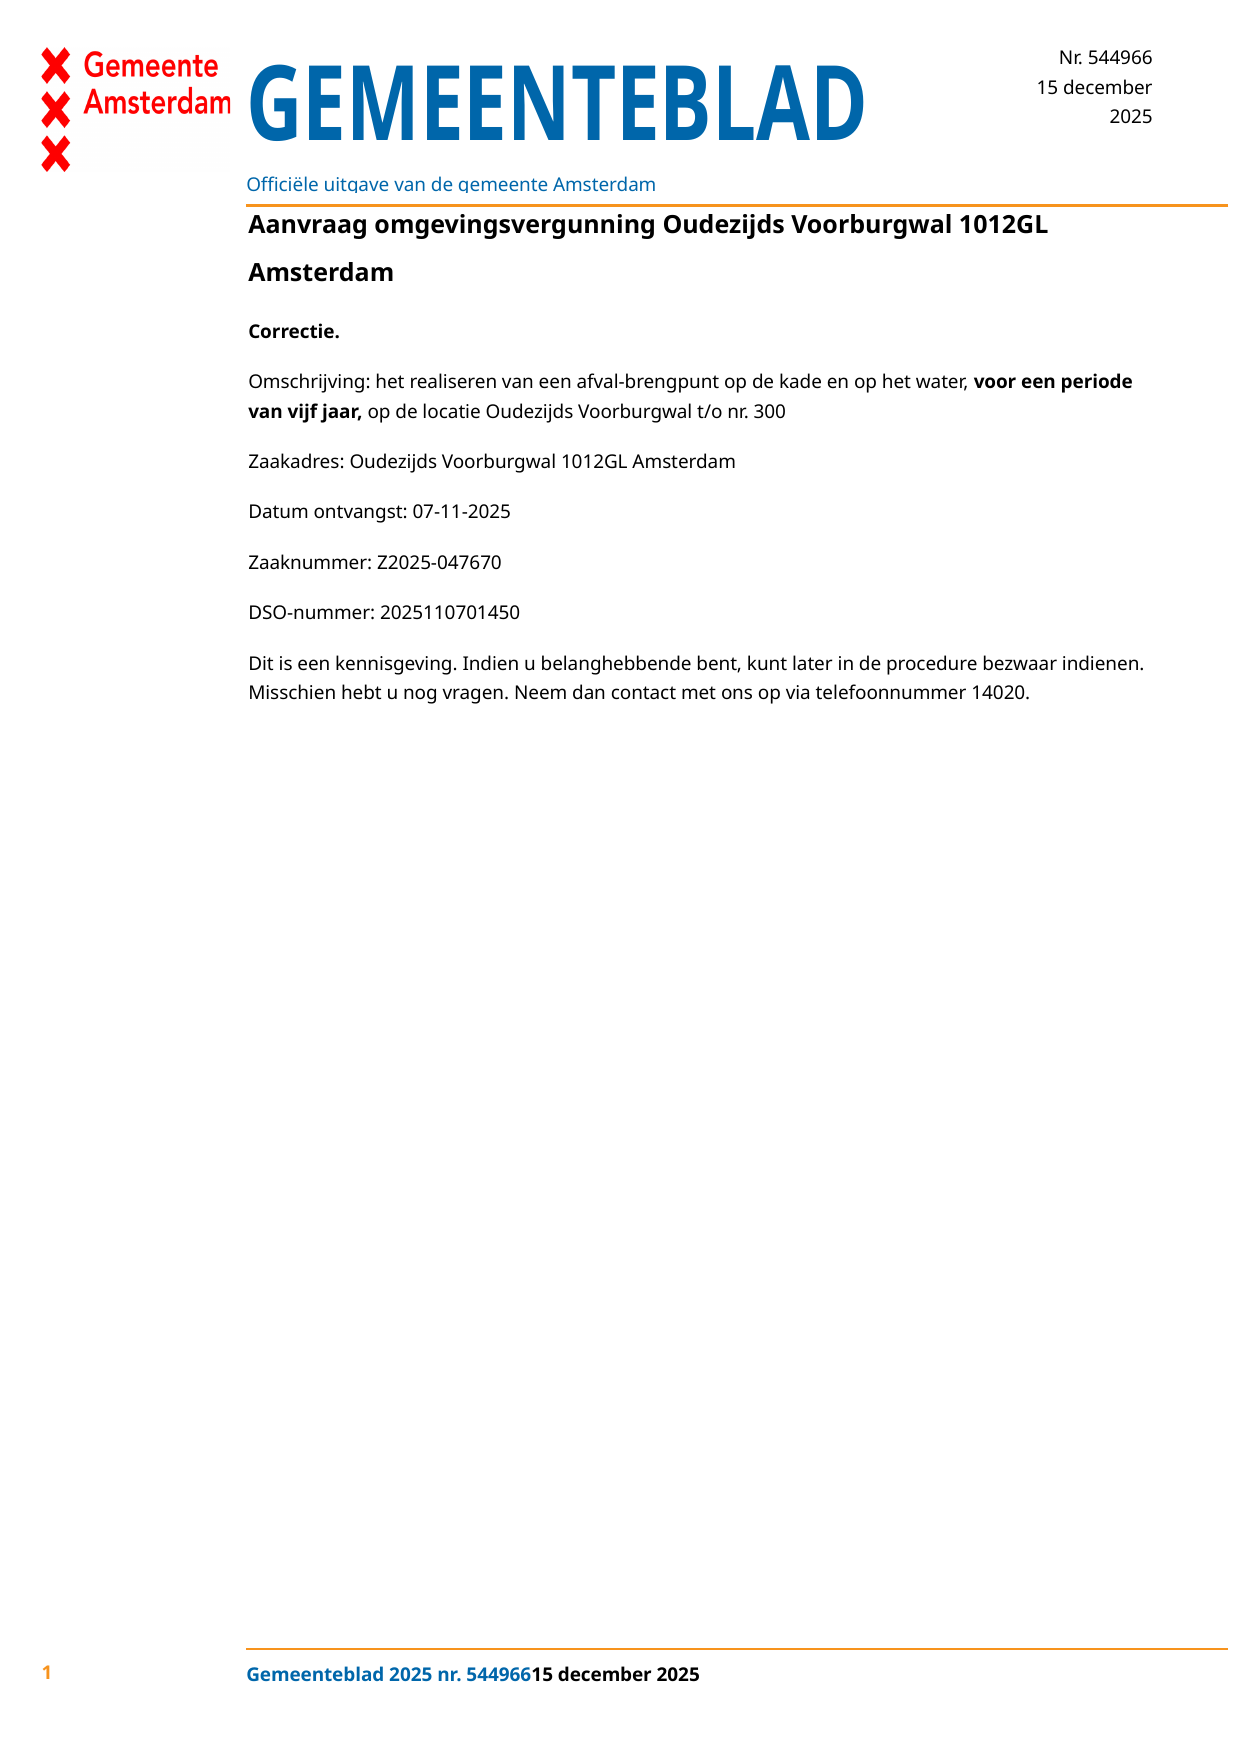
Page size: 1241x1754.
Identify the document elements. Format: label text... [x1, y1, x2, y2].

text Zaaknummer: Z2025-047670 [248, 549, 1152, 575]
text Zaakadres: Oudezijds Voorburgwal 1012GL Amsterdam [248, 448, 1152, 474]
text DSO-nummer: 2025110701450 [248, 599, 1152, 625]
text Omschrijving: het realiseren van een afval-brengpunt op de kade en op het water, voor een periode van vijf jaar, op de locatie Oudezijds Voorburgwal t/o nr. 300 [248, 368, 1152, 424]
text Correctie. [248, 318, 1152, 344]
text Dit is een kennisgeving. Indien u belanghebbende bent, kunt later in de procedure bezwaar indienen. Misschien hebt u nog vragen. Neem dan contact met ons op via telefoonnummer 14020. [248, 650, 1152, 705]
text Aanvraag omgevingsvergunning Oudezijds Voorburgwal 1012GL Amsterdam [248, 207, 1152, 288]
text Datum ontvangst: 07-11-2025 [248, 499, 1152, 524]
picture [41, 47, 231, 172]
